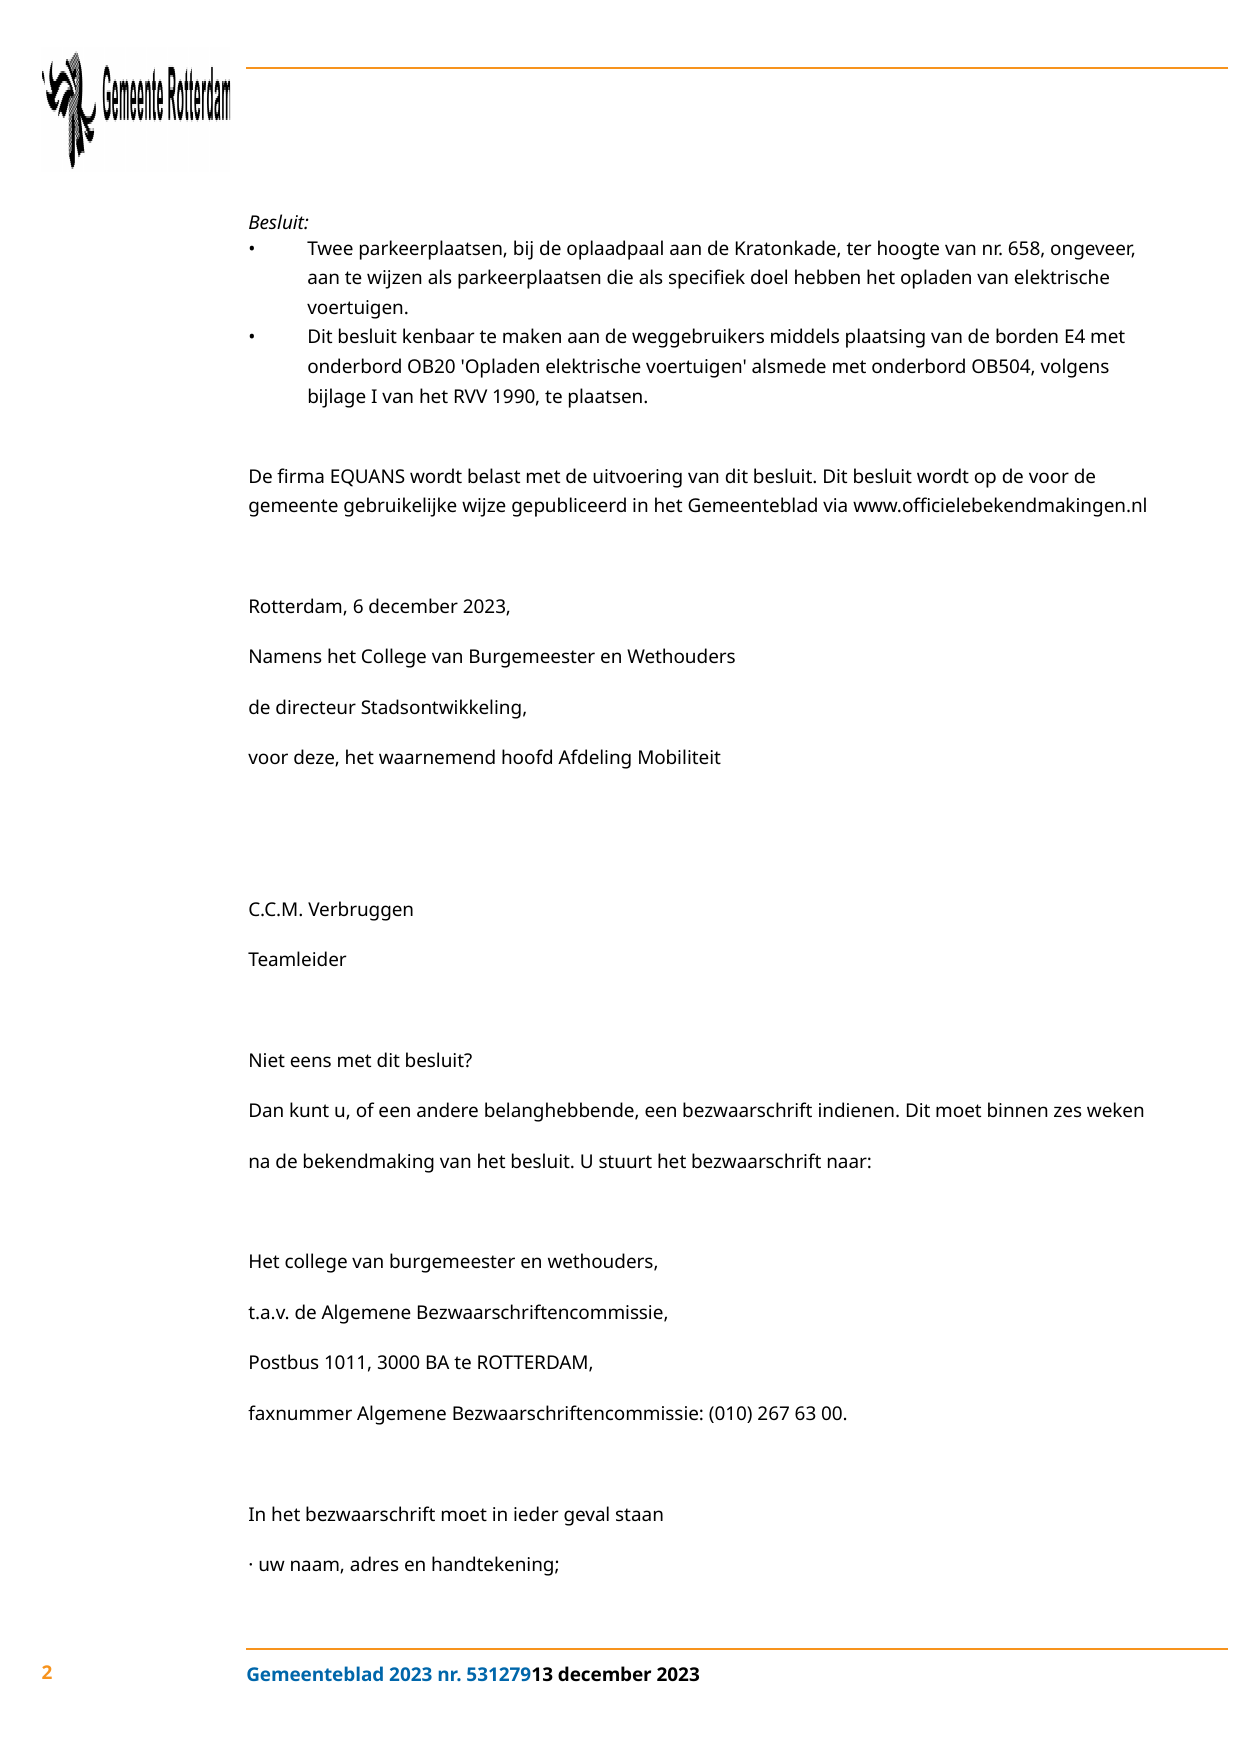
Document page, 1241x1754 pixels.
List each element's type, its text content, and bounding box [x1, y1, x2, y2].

text Postbus 1011, 3000 BA te ROTTERDAM, [248, 1349, 1152, 1375]
text Niet eens met dit besluit? [248, 1047, 1152, 1073]
list Twee parkeerplaatsen, bij de oplaadpaal aan de Kratonkade, ter hoogte van nr. 658, ongeveer, aan te wijzen als parkeerplaatsen die als specifiek doel hebben het opladen van elektrische voertuigen. [248, 235, 1152, 320]
text Het college van burgemeester en wethouders, [248, 1249, 1152, 1274]
list Dit besluit kenbaar te maken aan de weggebruikers middels plaatsing van de borden E4 met onderbord OB20 'Opladen elektrische voertuigen' alsmede met onderbord OB504, volgens bijlage I van het RVV 1990, te plaatsen. [248, 324, 1152, 408]
picture [41, 47, 231, 172]
text voor deze, het waarnemend hoofd Afdeling Mobiliteit [248, 744, 1152, 770]
text De firma EQUANS wordt belast met de uitvoering van dit besluit. Dit besluit wordt op de voor de gemeente gebruikelijke wijze gepubliceerd in het Gemeenteblad via www.officielebekendmakingen.nl [248, 463, 1152, 518]
text Besluit: [248, 209, 1152, 235]
text In het bezwaarschrift moet in ieder geval staan [248, 1501, 1152, 1526]
text Teamleider [248, 946, 1152, 972]
text de directeur Stadsontwikkeling, [248, 694, 1152, 720]
text na de bekendmaking van het besluit. U stuurt het bezwaarschrift naar: [248, 1148, 1152, 1173]
text Namens het College van Burgemeester en Wethouders [248, 644, 1152, 669]
text Dan kunt u, of een andere belanghebbende, een bezwaarschrift indienen. Dit moet binnen zes weken [248, 1097, 1152, 1123]
text C.C.M. Verbruggen [248, 896, 1152, 921]
text faxnummer Algemene Bezwaarschriftencommissie: (010) 267 63 00. [248, 1400, 1152, 1426]
text t.a.v. de Algemene Bezwaarschriftencommissie, [248, 1299, 1152, 1325]
text Rotterdam, 6 december 2023, [248, 593, 1152, 619]
text · uw naam, adres en handtekening; [248, 1551, 1152, 1577]
